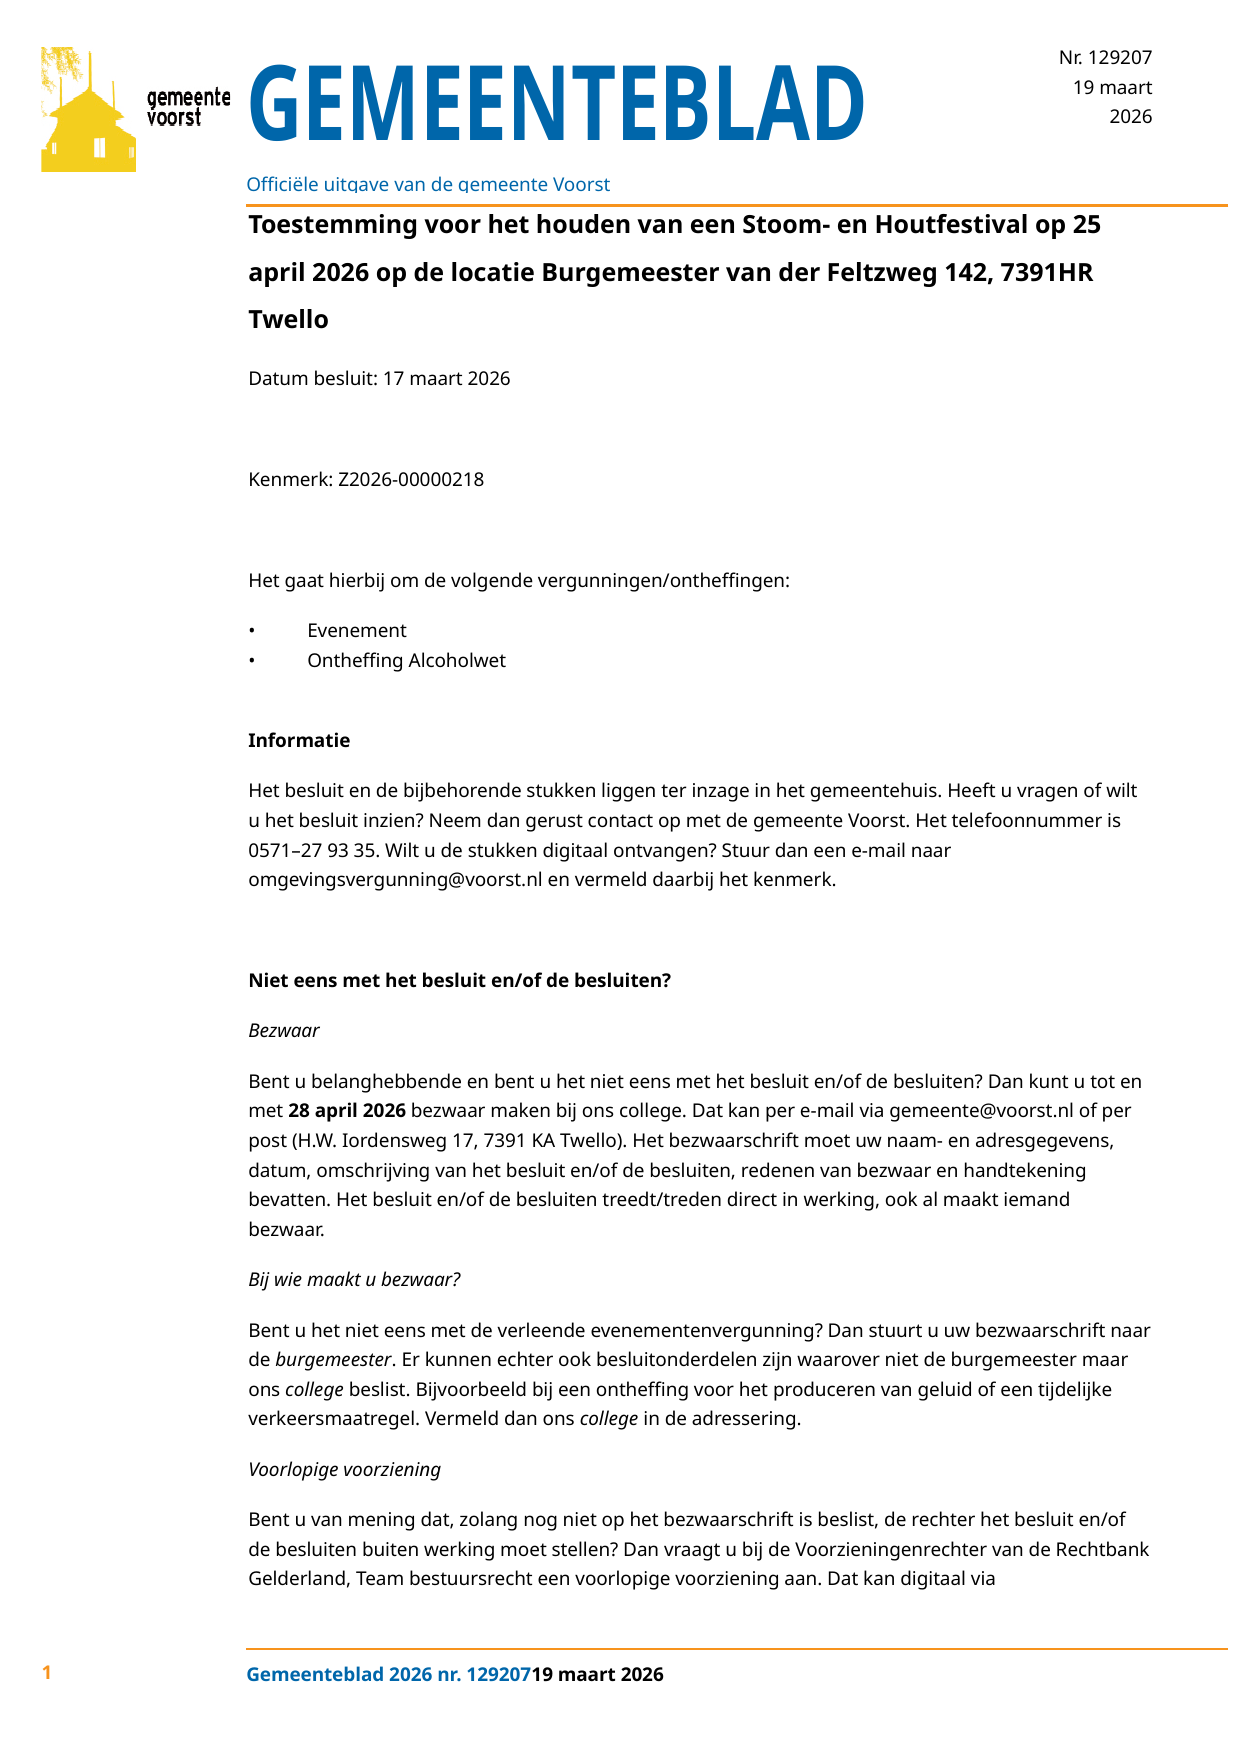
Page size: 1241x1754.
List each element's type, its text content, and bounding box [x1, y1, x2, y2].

text Kenmerk: Z2026-00000218 [248, 466, 1152, 492]
text Bezwaar [248, 1018, 1152, 1043]
text Bent u het niet eens met de verleende evenementenvergunning? Dan stuurt u uw bezwaarschrift naar de burgemeester. Er kunnen echter ook besluitonderdelen zijn waarover niet de burgemeester maar ons college beslist. Bijvoorbeeld bij een ontheffing voor het produceren van geluid of een tijdelijke verkeersmaatregel. Vermeld dan ons college in de adressering. [248, 1317, 1152, 1431]
text Toestemming voor het houden van een Stoom- en Houtfestival op 25 april 2026 op de locatie Burgemeester van der Feltzweg 142, 7391HR Twello [248, 207, 1152, 336]
text Bent u van mening dat, zolang nog niet op het bezwaarschrift is beslist, de rechter het besluit en/of de besluiten buiten werking moet stellen? Dan vraagt u bij de Voorzieningenrechter van de Rechtbank Gelderland, Team bestuursrecht een voorlopige voorziening aan. Dat kan digitaal via [248, 1506, 1152, 1591]
list Ontheffing Alcoholwet [248, 647, 1152, 673]
picture [41, 47, 231, 172]
list Evenement [248, 618, 1152, 643]
text Het besluit en de bijbehorende stukken liggen ter inzage in het gemeentehuis. Heeft u vragen of wilt u het besluit inzien? Neem dan gerust contact op met de gemeente Voorst. Het telefoonnummer is 0571–27 93 35. Wilt u de stukken digitaal ontvangen? Stuur dan een e-mail naar omgevingsvergunning@voorst.nl en vermeld daarbij het kenmerk. [248, 778, 1152, 892]
text Bent u belanghebbende en bent u het niet eens met het besluit en/of de besluiten? Dan kunt u tot en met 28 april 2026 bezwaar maken bij ons college. Dat kan per e-mail via gemeente@voorst.nl of per post (H.W. Iordensweg 17, 7391 KA Twello). Het bezwaarschrift moet uw naam- en adresgegevens, datum, omschrijving van het besluit en/of de besluiten, redenen van bezwaar en handtekening bevatten. Het besluit en/of de besluiten treedt/treden direct in werking, ook al maakt iemand bezwaar. [248, 1068, 1152, 1242]
text Bij wie maakt u bezwaar? [248, 1266, 1152, 1292]
text Informatie [248, 727, 1152, 753]
text Datum besluit: 17 maart 2026 [248, 366, 1152, 391]
text Het gaat hierbij om de volgende vergunningen/ontheffingen: [248, 567, 1152, 593]
text Voorlopige voorziening [248, 1456, 1152, 1482]
text Niet eens met het besluit en/of de besluiten? [248, 967, 1152, 993]
